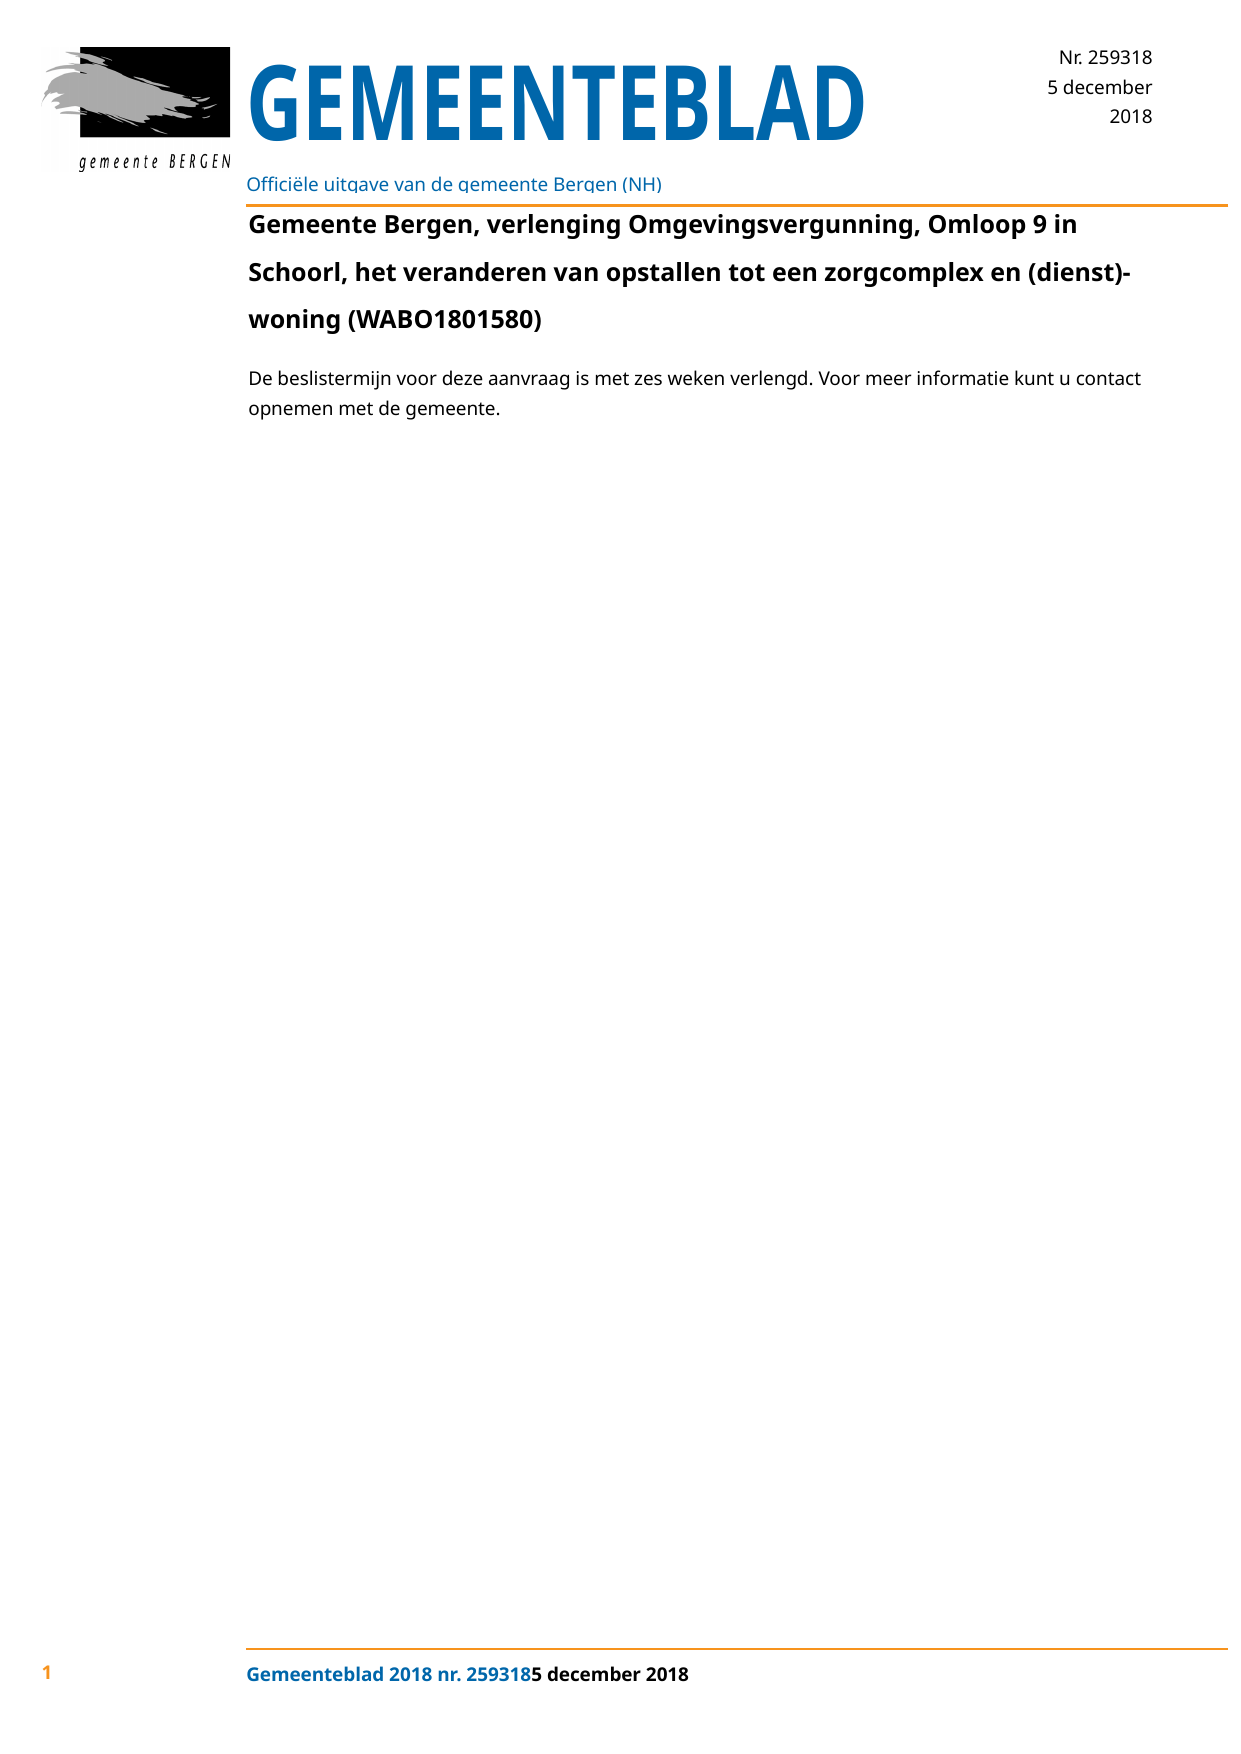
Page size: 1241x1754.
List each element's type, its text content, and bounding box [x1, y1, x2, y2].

text Gemeente Bergen, verlenging Omgevingsvergunning, Omloop 9 in Schoorl, het veranderen van opstallen tot een zorgcomplex en (dienst)-woning (WABO1801580) [248, 207, 1152, 336]
text De beslistermijn voor deze aanvraag is met zes weken verlengd. Voor meer informatie kunt u contact opnemen met de gemeente. [248, 366, 1152, 421]
picture [41, 47, 231, 172]
